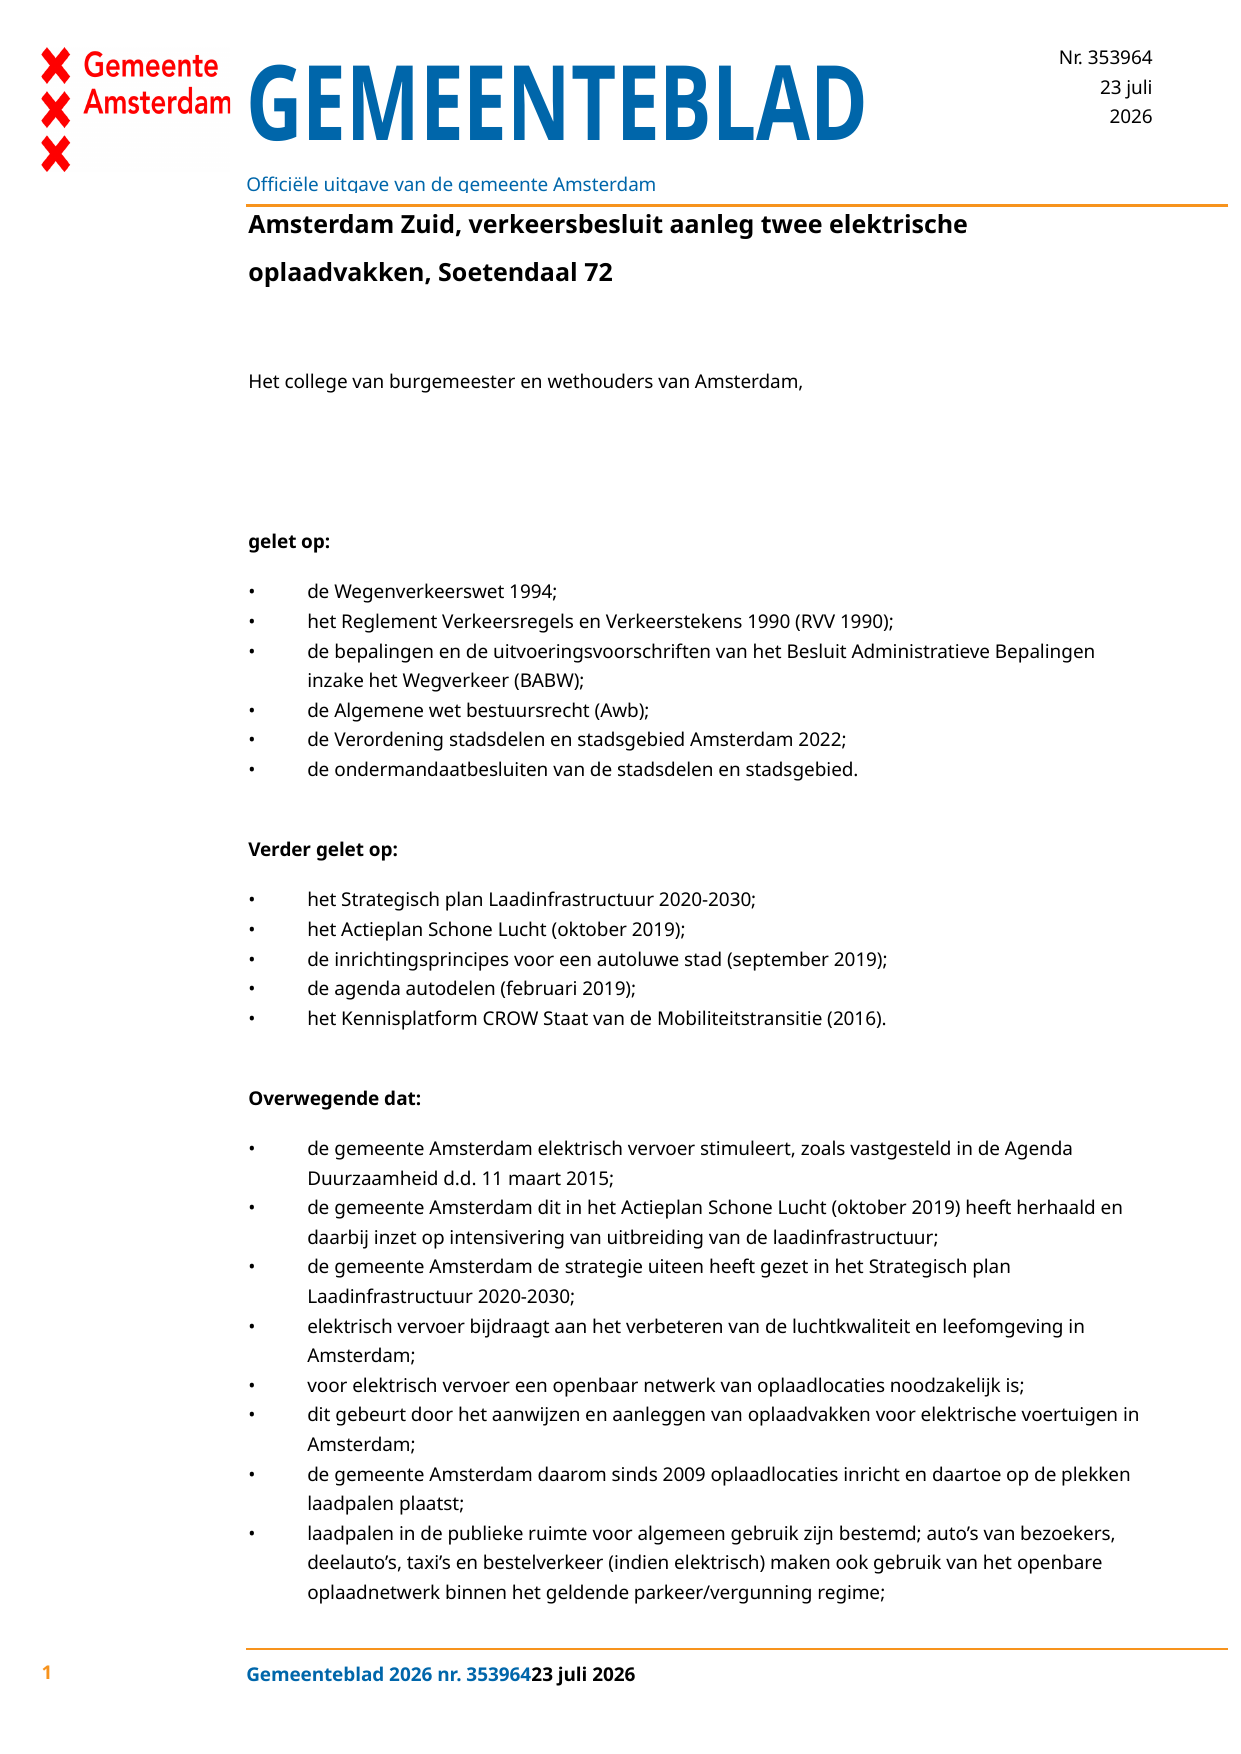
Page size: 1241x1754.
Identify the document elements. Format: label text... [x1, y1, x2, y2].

list de gemeente Amsterdam de strategie uiteen heeft gezet in het Strategisch plan Laadinfrastructuur 2020-2030; [248, 1254, 1152, 1309]
list de gemeente Amsterdam dit in het Actieplan Schone Lucht (oktober 2019) heeft herhaald en daarbij inzet op intensivering van uitbreiding van de laadinfrastructuur; [248, 1194, 1152, 1250]
text Verder gelet op: [248, 836, 1152, 862]
list de Algemene wet bestuursrecht (Awb); [248, 697, 1152, 723]
list dit gebeurt door het aanwijzen en aanleggen van oplaadvakken voor elektrische voertuigen in Amsterdam; [248, 1402, 1152, 1457]
list de Verordening stadsdelen en stadsgebied Amsterdam 2022; [248, 727, 1152, 752]
text Overwegende dat: [248, 1085, 1152, 1111]
list de bepalingen en de uitvoeringsvoorschriften van het Besluit Administratieve Bepalingen inzake het Wegverkeer (BABW); [248, 638, 1152, 693]
list de gemeente Amsterdam elektrisch vervoer stimuleert, zoals vastgesteld in de Agenda Duurzaamheid d.d. 11 maart 2015; [248, 1135, 1152, 1191]
list laadpalen in de publieke ruimte voor algemeen gebruik zijn bestemd; auto’s van bezoekers, deelauto’s, taxi’s en bestelverkeer (indien elektrisch) maken ook gebruik van het openbare oplaadnetwerk binnen het geldende parkeer/vergunning regime; [248, 1520, 1152, 1605]
list de ondermandaatbesluiten van de stadsdelen en stadsgebied. [248, 756, 1152, 782]
text Amsterdam Zuid, verkeersbesluit aanleg twee elektrische oplaadvakken, Soetendaal 72 [248, 207, 1152, 288]
text gelet op: [248, 528, 1152, 554]
list het Actieplan Schone Lucht (oktober 2019); [248, 916, 1152, 942]
list het Strategisch plan Laadinfrastructuur 2020-2030; [248, 887, 1152, 912]
picture [41, 47, 231, 172]
list de gemeente Amsterdam daarom sinds 2009 oplaadlocaties inricht en daartoe op de plekken laadpalen plaatst; [248, 1461, 1152, 1516]
list de inrichtingsprincipes voor een autoluwe stad (september 2019); [248, 946, 1152, 971]
list de Wegenverkeerswet 1994; [248, 579, 1152, 604]
list het Kennisplatform CROW Staat van de Mobiliteitstransitie (2016). [248, 1005, 1152, 1031]
list de agenda autodelen (februari 2019); [248, 975, 1152, 1001]
list voor elektrisch vervoer een openbaar netwerk van oplaadlocaties noodzakelijk is; [248, 1372, 1152, 1398]
text Het college van burgemeester en wethouders van Amsterdam, [248, 368, 1152, 394]
list het Reglement Verkeersregels en Verkeerstekens 1990 (RVV 1990); [248, 608, 1152, 634]
list elektrisch vervoer bijdraagt aan het verbeteren van de luchtkwaliteit en leefomgeving in Amsterdam; [248, 1313, 1152, 1368]
